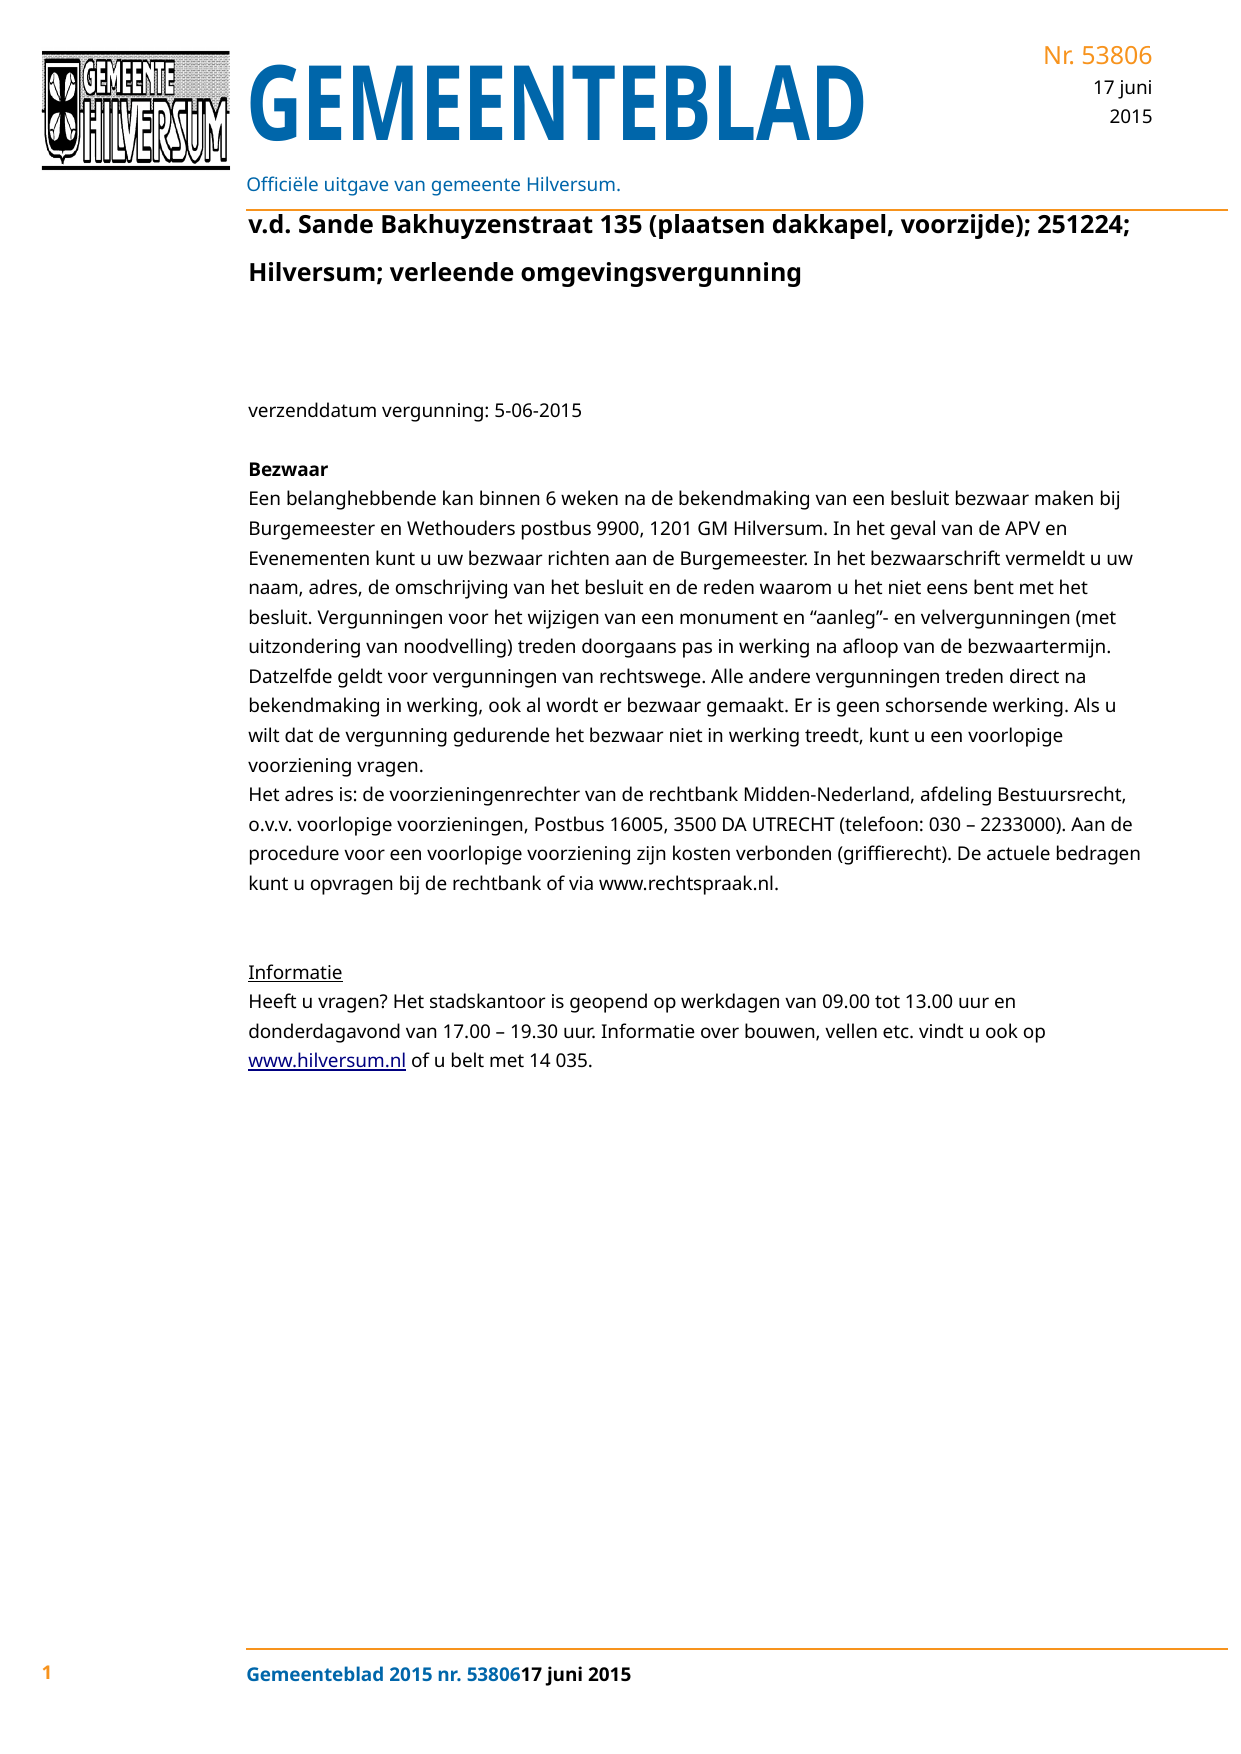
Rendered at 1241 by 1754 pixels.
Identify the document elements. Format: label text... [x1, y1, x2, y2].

text verzenddatum vergunning: 5-06-2015 [248, 397, 1152, 422]
picture [41, 47, 231, 172]
text v.d. Sande Bakhuyzenstraat 135 (plaatsen dakkapel, voorzijde); 251224; Hilversum; verleende omgevingsvergunning [248, 211, 1152, 288]
text Informatie [248, 959, 1152, 984]
text Het adres is: de voorzieningenrechter van de rechtbank Midden-Nederland, afdeling Bestuursrecht, o.v.v. voorlopige voorzieningen, Postbus 16005, 3500 DA UTRECHT (telefoon: 030 – 2233000). Aan de procedure voor een voorlopige voorziening zijn kosten verbonden (griffierecht). De actuele bedragen kunt u opvragen bij de rechtbank of via www.rechtspraak.nl. [248, 781, 1152, 896]
text Heeft u vragen? Het stadskantoor is geopend op werkdagen van 09.00 tot 13.00 uur en donderdagavond van 17.00 – 19.30 uur. Informatie over bouwen, vellen etc. vindt u ook op www.hilversum.nl of u belt met 14 035. [248, 988, 1152, 1073]
text Een belanghebbende kan binnen 6 weken na de bekendmaking van een besluit bezwaar maken bij Burgemeester en Wethouders postbus 9900, 1201 GM Hilversum. In het geval van de APV en Evenementen kunt u uw bezwaar richten aan de Burgemeester. In het bezwaarschrift vermeldt u uw naam, adres, de omschrijving van het besluit en de reden waarom u het niet eens bent met het besluit. Vergunningen voor het wijzigen van een monument en “aanleg”- en velvergunningen (met uitzondering van noodvelling) treden doorgaans pas in werking na afloop van de bezwaartermijn. Datzelfde geldt voor vergunningen van rechtswege. Alle andere vergunningen treden direct na bekendmaking in werking, ook al wordt er bezwaar gemaakt. Er is geen schorsende werking. Als u wilt dat de vergunning gedurende het bezwaar niet in werking treedt, kunt u een voorlopige voorziening vragen. [248, 486, 1152, 777]
text Bezwaar [248, 456, 1152, 482]
